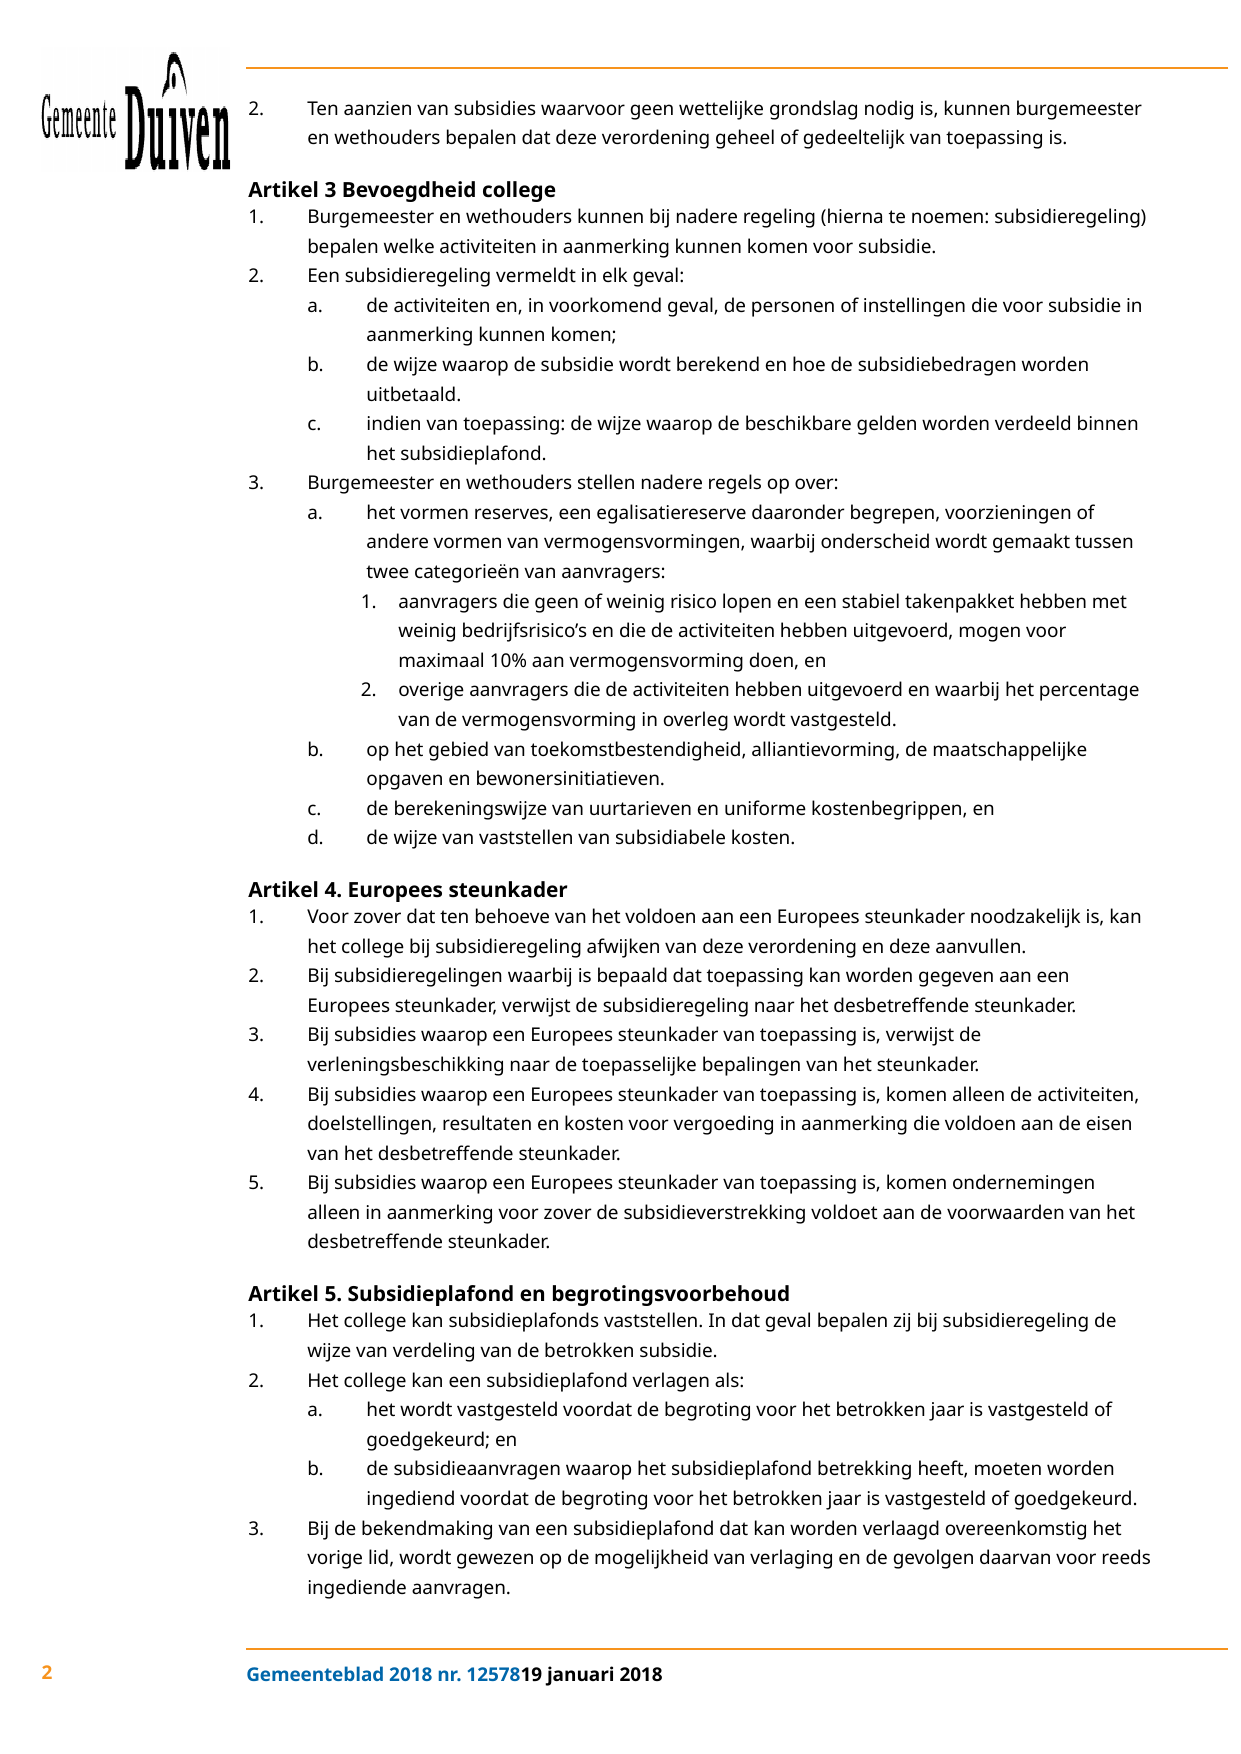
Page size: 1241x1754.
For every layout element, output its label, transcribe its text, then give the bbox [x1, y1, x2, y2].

text Artikel 5. Subsidieplafond en begrotingsvoorbehoud [248, 1279, 1152, 1308]
list Ten aanzien van subsidies waarvoor geen wettelijke grondslag nodig is, kunnen burgemeester en wethouders bepalen dat deze verordening geheel of gedeeltelijk van toepassing is. [248, 95, 1152, 150]
list de activiteiten en, in voorkomend geval, de personen of instellingen die voor subsidie in aanmerking kunnen komen; [307, 292, 1152, 347]
list Een subsidieregeling vermeldt in elk geval: [248, 262, 1152, 288]
list Voor zover dat ten behoeve van het voldoen aan een Europees steunkader noodzakelijk is, kan het college bij subsidieregeling afwijken van deze verordening en deze aanvullen. [248, 903, 1152, 959]
text Artikel 3 Bevoegdheid college [248, 175, 1152, 203]
list op het gebied van toekomstbestendigheid, alliantievorming, de maatschappelijke opgaven en bewonersinitiatieven. [307, 736, 1152, 791]
list indien van toepassing: de wijze waarop de beschikbare gelden worden verdeeld binnen het subsidieplafond. [307, 410, 1152, 466]
list het wordt vastgesteld voordat de begroting voor het betrokken jaar is vastgesteld of goedgekeurd; en [307, 1396, 1152, 1452]
list aanvragers die geen of weinig risico lopen en een stabiel takenpakket hebben met weinig bedrijfsrisico’s en die de activiteiten hebben uitgevoerd, mogen voor maximaal 10% aan vermogensvorming doen, en [361, 588, 1152, 673]
list Bij subsidieregelingen waarbij is bepaald dat toepassing kan worden gegeven aan een Europees steunkader, verwijst de subsidieregeling naar het desbetreffende steunkader. [248, 962, 1152, 1018]
list overige aanvragers die de activiteiten hebben uitgevoerd en waarbij het percentage van de vermogensvorming in overleg wordt vastgesteld. [361, 677, 1152, 732]
list Het college kan subsidieplafonds vaststellen. In dat geval bepalen zij bij subsidieregeling de wijze van verdeling van de betrokken subsidie. [248, 1308, 1152, 1363]
list Het college kan een subsidieplafond verlagen als: [248, 1367, 1152, 1392]
list Burgemeester en wethouders kunnen bij nadere regeling (hierna te noemen: subsidieregeling) bepalen welke activiteiten in aanmerking kunnen komen voor subsidie. [248, 203, 1152, 258]
list Bij de bekendmaking van een subsidieplafond dat kan worden verlaagd overeenkomstig het vorige lid, wordt gewezen op de mogelijkheid van verlaging en de gevolgen daarvan voor reeds ingediende aanvragen. [248, 1515, 1152, 1599]
picture [41, 47, 231, 172]
list de subsidieaanvragen waarop het subsidieplafond betrekking heeft, moeten worden ingediend voordat de begroting voor het betrokken jaar is vastgesteld of goedgekeurd. [307, 1456, 1152, 1511]
text Artikel 4. Europees steunkader [248, 875, 1152, 903]
list Bij subsidies waarop een Europees steunkader van toepassing is, verwijst de verleningsbeschikking naar de toepasselijke bepalingen van het steunkader. [248, 1022, 1152, 1077]
list de berekeningswijze van uurtarieven en uniforme kostenbegrippen, en [307, 795, 1152, 821]
list Bij subsidies waarop een Europees steunkader van toepassing is, komen ondernemingen alleen in aanmerking voor zover de subsidieverstrekking voldoet aan de voorwaarden van het desbetreffende steunkader. [248, 1169, 1152, 1254]
list het vormen reserves, een egalisatiereserve daaronder begrepen, voorzieningen of andere vormen van vermogensvormingen, waarbij onderscheid wordt gemaakt tussen twee categorieën van aanvragers: [307, 499, 1152, 584]
list de wijze waarop de subsidie wordt berekend en hoe de subsidiebedragen worden uitbetaald. [307, 351, 1152, 406]
list Burgemeester en wethouders stellen nadere regels op over: [248, 469, 1152, 495]
list de wijze van vaststellen van subsidiabele kosten. [307, 824, 1152, 850]
list Bij subsidies waarop een Europees steunkader van toepassing is, komen alleen de activiteiten, doelstellingen, resultaten en kosten voor vergoeding in aanmerking die voldoen aan de eisen van het desbetreffende steunkader. [248, 1081, 1152, 1166]
